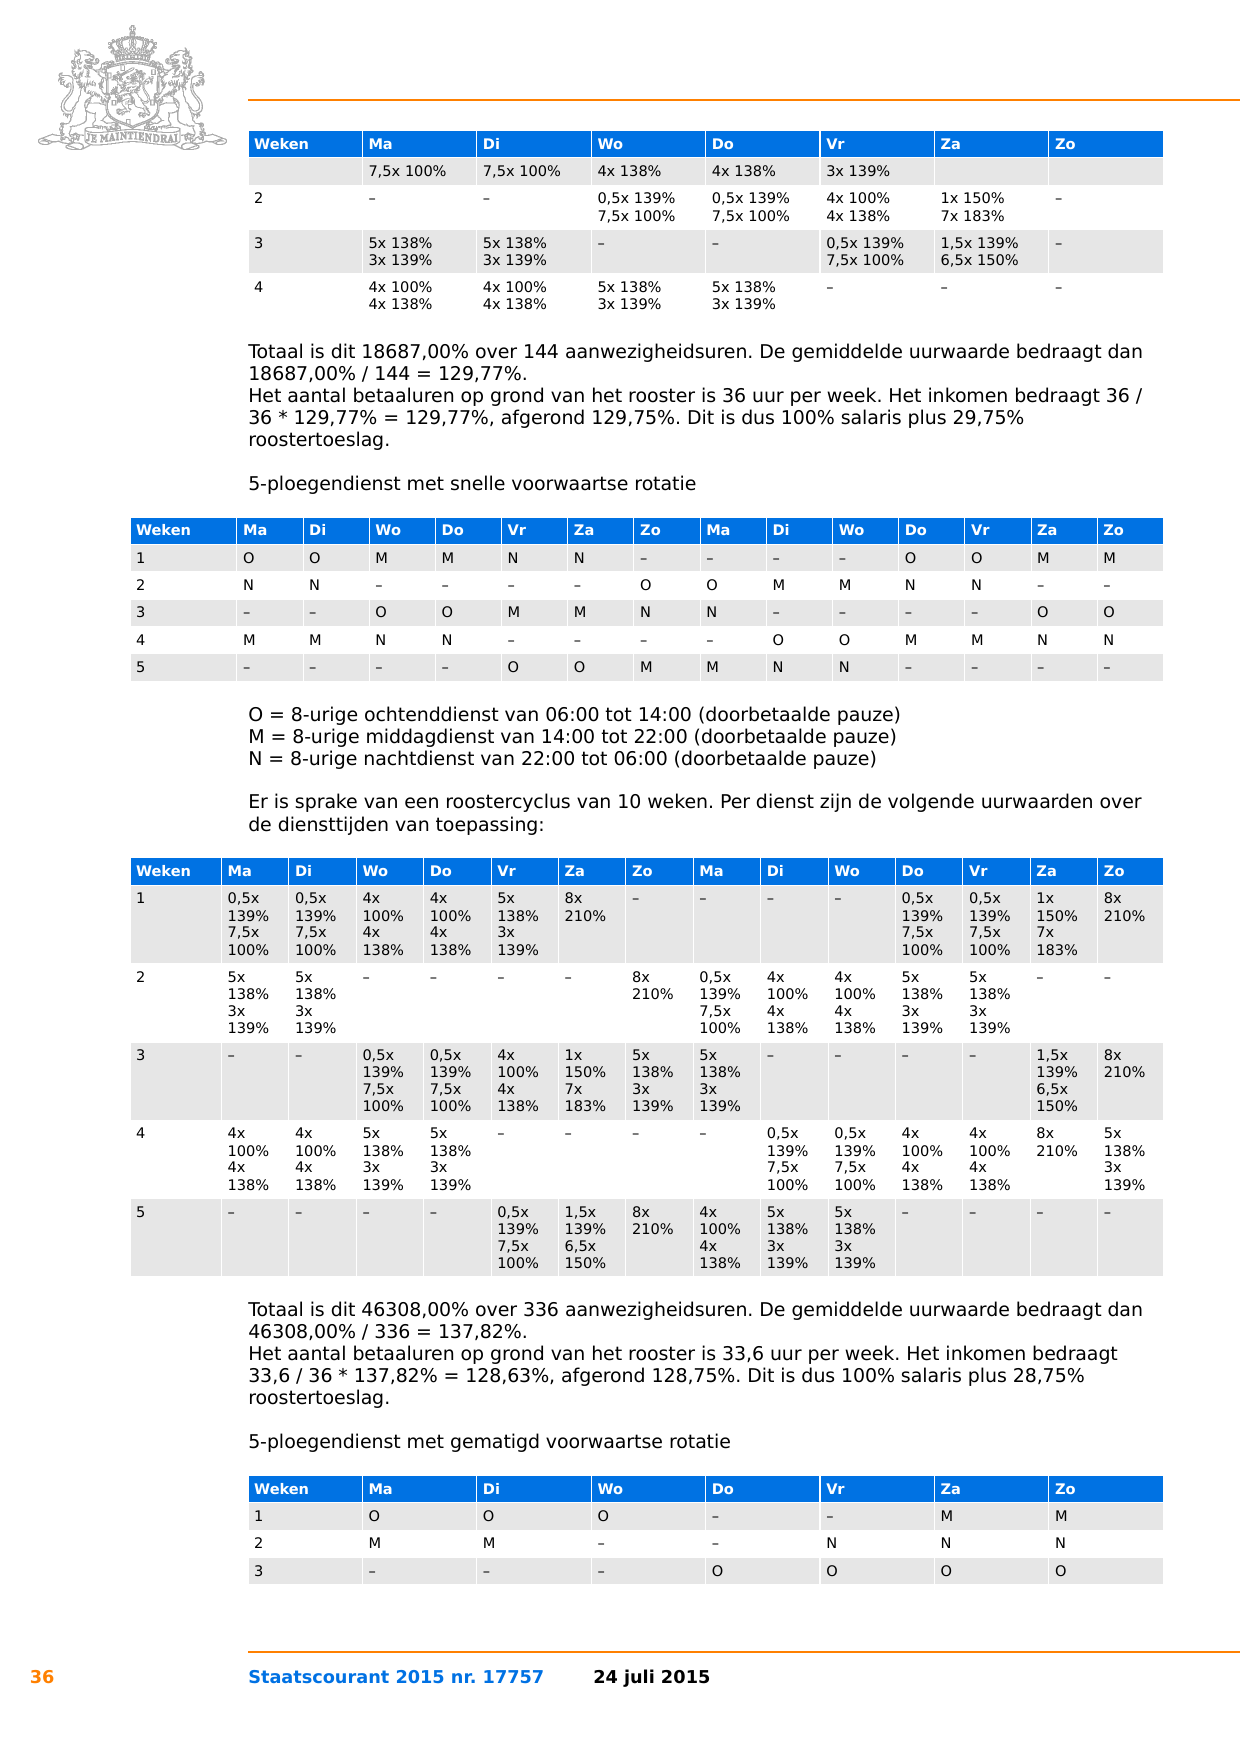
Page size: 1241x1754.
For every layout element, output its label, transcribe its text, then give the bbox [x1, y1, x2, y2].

table_cell 0,5x 139% 7,5x 100% [963, 886, 1030, 963]
table_cell O [304, 545, 369, 571]
text Totaal is dit 46308,00% over 336 aanwezigheidsuren. De gemiddelde uurwaarde bedraagt dan 46308,00% / 336 = 137,82%. [248, 1299, 1163, 1343]
table_cell – [436, 572, 501, 598]
table_cell O [592, 1503, 705, 1530]
table_cell – [1031, 1199, 1097, 1276]
table_cell – [304, 654, 369, 681]
table_cell N [701, 600, 766, 626]
table_cell M [833, 572, 898, 598]
table_cell – [370, 654, 435, 681]
table_header Di [767, 518, 832, 544]
table_cell – [237, 600, 303, 626]
table_header Do [424, 858, 491, 885]
table_cell – [963, 1043, 1030, 1120]
table_header Di [289, 858, 356, 885]
table_header Vr [963, 858, 1030, 885]
table_cell O [935, 1558, 1048, 1584]
table_cell 5x 138% 3x 139% [694, 1043, 760, 1120]
table_cell 1,5x 139% 6,5x 150% [1031, 1043, 1097, 1120]
table_header Za [1032, 518, 1097, 544]
table_cell M [935, 1503, 1048, 1530]
table_cell 5x 138% 3x 139% [706, 275, 819, 318]
table_cell – [1032, 572, 1097, 598]
table_cell – [568, 627, 633, 653]
table_cell 4x 100% 4x 138% [829, 964, 895, 1041]
text Totaal is dit 18687,00% over 144 aanwezigheidsuren. De gemiddelde uurwaarde bedraagt dan 18687,00% / 144 = 129,77%. [248, 341, 1163, 385]
table_header Zo [1049, 131, 1163, 157]
table_cell N [568, 545, 633, 571]
text M = 8-urige middagdienst van 14:00 tot 22:00 (doorbetaalde pauze) [248, 726, 1163, 748]
table_cell N [1098, 627, 1163, 653]
table_header Di [761, 858, 828, 885]
table_cell – [289, 1199, 356, 1276]
table_header Za [935, 131, 1048, 157]
table_header Ma [222, 858, 288, 885]
table_cell 1x 150% 7x 183% [559, 1043, 625, 1120]
table_cell – [1031, 964, 1097, 1041]
table_cell 4x 100% 4x 138% [363, 275, 476, 318]
table_header Ma [363, 131, 476, 157]
table_cell 2 [249, 186, 362, 229]
table_cell 5x 138% 3x 139% [424, 1121, 491, 1198]
table_cell – [477, 1558, 591, 1584]
table_cell – [1098, 654, 1163, 681]
table_cell 0,5x 139% 7,5x 100% [706, 186, 819, 229]
table_cell – [706, 230, 819, 273]
table_cell – [592, 230, 705, 273]
text Het aantal betaaluren op grond van het rooster is 33,6 uur per week. Het inkomen bedraagt 33,6 / 36 * 137,82% = 128,63%, afgerond 128,75%. Dit is dus 100% salaris plus 28,75% roostertoeslag. [248, 1343, 1163, 1409]
table_cell 5x 138% 3x 139% [289, 964, 356, 1041]
table_cell M [237, 627, 303, 653]
table_cell 8x 210% [559, 886, 625, 963]
text Er is sprake van een roostercyclus van 10 weken. Per dienst zijn de volgende uurwaarden over de diensttijden van toepassing: [248, 791, 1163, 835]
table_header Vr [821, 131, 934, 157]
table_cell 4 [249, 275, 362, 318]
table_cell 5x 138% 3x 139% [896, 964, 962, 1041]
table_cell M [436, 545, 501, 571]
table_cell – [767, 545, 832, 571]
table_cell 5x 138% 3x 139% [761, 1199, 828, 1276]
table_cell – [1032, 654, 1097, 681]
table_cell 5x 138% 3x 139% [222, 964, 288, 1041]
table_header Do [436, 518, 501, 544]
table_cell – [965, 600, 1031, 626]
table_header Weken [131, 858, 221, 885]
table_cell – [821, 275, 934, 318]
table_cell 0,5x 139% 7,5x 100% [492, 1199, 558, 1276]
table_cell – [706, 1531, 819, 1557]
table_cell 7,5x 100% [363, 158, 476, 185]
text Het aantal betaaluren op grond van het rooster is 36 uur per week. Het inkomen bedraagt 36 / 36 * 129,77% = 129,77%, afgerond 129,75%. Dit is dus 100% salaris plus 29,75% roostertoeslag. [248, 385, 1163, 451]
table_cell – [436, 654, 501, 681]
table_header Di [477, 131, 591, 157]
table_cell M [477, 1531, 591, 1557]
table_cell – [965, 654, 1031, 681]
table_cell N [237, 572, 303, 598]
table_cell – [1049, 275, 1163, 318]
table_cell – [592, 1558, 705, 1584]
table_cell 0,5x 139% 7,5x 100% [896, 886, 962, 963]
table_cell 8x 210% [626, 964, 693, 1041]
table_cell N [935, 1531, 1048, 1557]
table_cell O [706, 1558, 819, 1584]
table_cell 1 [131, 886, 221, 963]
table_cell 1x 150% 7x 183% [935, 186, 1048, 229]
table_cell 5x 138% 3x 139% [492, 886, 558, 963]
table_cell [249, 158, 362, 185]
table_cell O [436, 600, 501, 626]
table_header Weken [249, 131, 362, 157]
table_cell – [821, 1503, 934, 1530]
text O = 8-urige ochtenddienst van 06:00 tot 14:00 (doorbetaalde pauze) [248, 704, 1163, 726]
table_cell 3 [131, 600, 236, 626]
table_cell M [370, 545, 435, 571]
table_cell 0,5x 139% 7,5x 100% [357, 1043, 423, 1120]
table_cell O [363, 1503, 476, 1530]
picture [38, 25, 227, 150]
table_cell M [1032, 545, 1097, 571]
table_header Do [706, 1476, 819, 1502]
table_cell – [829, 886, 895, 963]
table_cell M [899, 627, 964, 653]
table_cell – [370, 572, 435, 598]
table_cell – [694, 886, 760, 963]
table_cell – [767, 600, 832, 626]
table_cell 5x 138% 3x 139% [963, 964, 1030, 1041]
table_cell – [694, 1121, 760, 1198]
table_cell N [634, 600, 700, 626]
table_cell – [896, 1043, 962, 1120]
table_header Ma [363, 1476, 476, 1502]
table_header Za [559, 858, 625, 885]
table_cell 1 [249, 1503, 362, 1530]
table_header Vr [965, 518, 1031, 544]
table_cell M [568, 600, 633, 626]
table_cell – [222, 1043, 288, 1120]
table_cell N [833, 654, 898, 681]
table_cell – [634, 627, 700, 653]
table_cell 0,5x 139% 7,5x 100% [424, 1043, 491, 1120]
table_cell M [634, 654, 700, 681]
table_cell 0,5x 139% 7,5x 100% [761, 1121, 828, 1198]
table_cell – [424, 964, 491, 1041]
text 5-ploegendienst met gematigd voorwaartse rotatie [248, 1431, 1163, 1453]
table_cell – [1098, 572, 1163, 598]
table_cell – [559, 1121, 625, 1198]
table_cell 5x 138% 3x 139% [363, 230, 476, 273]
table_cell 4x 100% 4x 138% [963, 1121, 1030, 1198]
table_cell 0,5x 139% 7,5x 100% [289, 886, 356, 963]
table_cell O [568, 654, 633, 681]
table_cell 4x 100% 4x 138% [694, 1199, 760, 1276]
table_cell – [363, 186, 476, 229]
table_cell – [222, 1199, 288, 1276]
table_cell – [424, 1199, 491, 1276]
table_cell – [761, 1043, 828, 1120]
table_cell O [1049, 1558, 1163, 1584]
table_cell – [833, 545, 898, 571]
table_cell – [899, 654, 964, 681]
table_cell 7,5x 100% [477, 158, 591, 185]
table_header Di [477, 1476, 591, 1502]
table_header Za [568, 518, 633, 544]
table_cell – [492, 1121, 558, 1198]
table_cell – [1049, 186, 1163, 229]
table_cell 8x 210% [1031, 1121, 1097, 1198]
table_cell – [357, 964, 423, 1041]
table_cell 4 [131, 627, 236, 653]
table_cell N [821, 1531, 934, 1557]
table_header Vr [502, 518, 567, 544]
table_cell [1049, 158, 1163, 185]
table_header Wo [829, 858, 895, 885]
table_cell – [761, 886, 828, 963]
table_cell 1 [131, 545, 236, 571]
table_cell N [767, 654, 832, 681]
table_cell O [701, 572, 766, 598]
table_cell – [592, 1531, 705, 1557]
table_cell 3 [249, 230, 362, 273]
table_cell [935, 158, 1048, 185]
table_cell 8x 210% [1098, 1043, 1163, 1120]
table_cell – [477, 186, 591, 229]
table_header Wo [833, 518, 898, 544]
table_cell 5 [131, 1199, 221, 1276]
table_cell N [899, 572, 964, 598]
table_cell O [237, 545, 303, 571]
table_header Wo [370, 518, 435, 544]
table_cell – [963, 1199, 1030, 1276]
table_cell 8x 210% [626, 1199, 693, 1276]
table_cell – [899, 600, 964, 626]
table_cell 5 [131, 654, 236, 681]
table_header Zo [1098, 518, 1163, 544]
table_header Di [304, 518, 369, 544]
table_cell 1,5x 139% 6,5x 150% [935, 230, 1048, 273]
table_cell O [833, 627, 898, 653]
table_cell 1,5x 139% 6,5x 150% [559, 1199, 625, 1276]
table_cell – [289, 1043, 356, 1120]
table_header Za [935, 1476, 1048, 1502]
table_cell N [502, 545, 567, 571]
table_cell N [1049, 1531, 1163, 1557]
table_header Zo [1049, 1476, 1163, 1502]
table_cell O [767, 627, 832, 653]
table_cell O [821, 1558, 934, 1584]
table_cell O [965, 545, 1031, 571]
table_cell – [1049, 230, 1163, 273]
table_cell 2 [249, 1531, 362, 1557]
table_header Vr [492, 858, 558, 885]
table_cell – [237, 654, 303, 681]
table_header Vr [821, 1476, 934, 1502]
table_header Wo [592, 131, 705, 157]
table_header Ma [694, 858, 760, 885]
table_cell O [1032, 600, 1097, 626]
table_cell 5x 138% 3x 139% [592, 275, 705, 318]
table_header Zo [626, 858, 693, 885]
table_cell M [502, 600, 567, 626]
table_cell 3 [131, 1043, 221, 1120]
table_header Wo [357, 858, 423, 885]
table_header Do [899, 518, 964, 544]
table_cell 5x 138% 3x 139% [626, 1043, 693, 1120]
table_cell M [1049, 1503, 1163, 1530]
table_cell M [1098, 545, 1163, 571]
table_cell 4x 100% 4x 138% [222, 1121, 288, 1198]
table_cell – [363, 1558, 476, 1584]
table_cell 5x 138% 3x 139% [477, 230, 591, 273]
table_cell 0,5x 139% 7,5x 100% [592, 186, 705, 229]
table_cell 4x 100% 4x 138% [477, 275, 591, 318]
table_cell 4x 100% 4x 138% [821, 186, 934, 229]
table_cell 2 [131, 964, 221, 1041]
table_cell – [559, 964, 625, 1041]
table_header Weken [131, 518, 236, 544]
table_cell 4x 138% [706, 158, 819, 185]
table_header Wo [592, 1476, 705, 1502]
table_cell 4x 100% 4x 138% [424, 886, 491, 963]
table_cell N [1032, 627, 1097, 653]
table_cell – [896, 1199, 962, 1276]
table_cell O [477, 1503, 591, 1530]
text N = 8-urige nachtdienst van 22:00 tot 06:00 (doorbetaalde pauze) [248, 748, 1163, 769]
table_cell – [357, 1199, 423, 1276]
table_cell O [370, 600, 435, 626]
table_header Zo [634, 518, 700, 544]
table_cell 4x 100% 4x 138% [761, 964, 828, 1041]
table_cell O [899, 545, 964, 571]
text 5-ploegendienst met snelle voorwaartse rotatie [248, 472, 1163, 494]
table_header Do [896, 858, 962, 885]
table_cell 1x 150% 7x 183% [1031, 886, 1097, 963]
table_header Ma [237, 518, 303, 544]
table_cell – [935, 275, 1048, 318]
table_cell – [701, 627, 766, 653]
table_cell 0,5x 139% 7,5x 100% [694, 964, 760, 1041]
table_cell M [965, 627, 1031, 653]
table_cell N [370, 627, 435, 653]
table_cell 4x 138% [592, 158, 705, 185]
table_cell 4 [131, 1121, 221, 1198]
table_cell 0,5x 139% 7,5x 100% [821, 230, 934, 273]
table_cell – [492, 964, 558, 1041]
table_header Ma [701, 518, 766, 544]
table_cell – [1098, 1199, 1163, 1276]
table_cell N [436, 627, 501, 653]
table_cell 5x 138% 3x 139% [357, 1121, 423, 1198]
table_cell 3x 139% [821, 158, 934, 185]
table_cell – [829, 1043, 895, 1120]
table_cell – [304, 600, 369, 626]
table_cell 5x 138% 3x 139% [829, 1199, 895, 1276]
table_cell 0,5x 139% 7,5x 100% [829, 1121, 895, 1198]
table_cell 4x 100% 4x 138% [896, 1121, 962, 1198]
table_cell – [626, 1121, 693, 1198]
table_header Weken [249, 1476, 362, 1502]
table_cell – [1098, 964, 1163, 1041]
table_cell 8x 210% [1098, 886, 1163, 963]
table_cell 5x 138% 3x 139% [1098, 1121, 1163, 1198]
table_cell 4x 100% 4x 138% [492, 1043, 558, 1120]
table_cell – [701, 545, 766, 571]
table_cell M [363, 1531, 476, 1557]
table_cell – [502, 572, 567, 598]
table_cell – [833, 600, 898, 626]
table_cell O [634, 572, 700, 598]
table_cell – [626, 886, 693, 963]
table_cell O [502, 654, 567, 681]
table_cell O [1098, 600, 1163, 626]
table_cell – [568, 572, 633, 598]
table_header Za [1031, 858, 1097, 885]
table_cell M [701, 654, 766, 681]
table_cell N [965, 572, 1031, 598]
table_cell – [706, 1503, 819, 1530]
table_cell N [304, 572, 369, 598]
table_cell 4x 100% 4x 138% [357, 886, 423, 963]
table_cell 4x 100% 4x 138% [289, 1121, 356, 1198]
table_cell 0,5x 139% 7,5x 100% [222, 886, 288, 963]
table_cell 2 [131, 572, 236, 598]
table_cell 3 [249, 1558, 362, 1584]
table_cell – [502, 627, 567, 653]
table_cell – [634, 545, 700, 571]
table_cell M [304, 627, 369, 653]
table_header Do [706, 131, 819, 157]
table_header Zo [1098, 858, 1163, 885]
table_cell M [767, 572, 832, 598]
